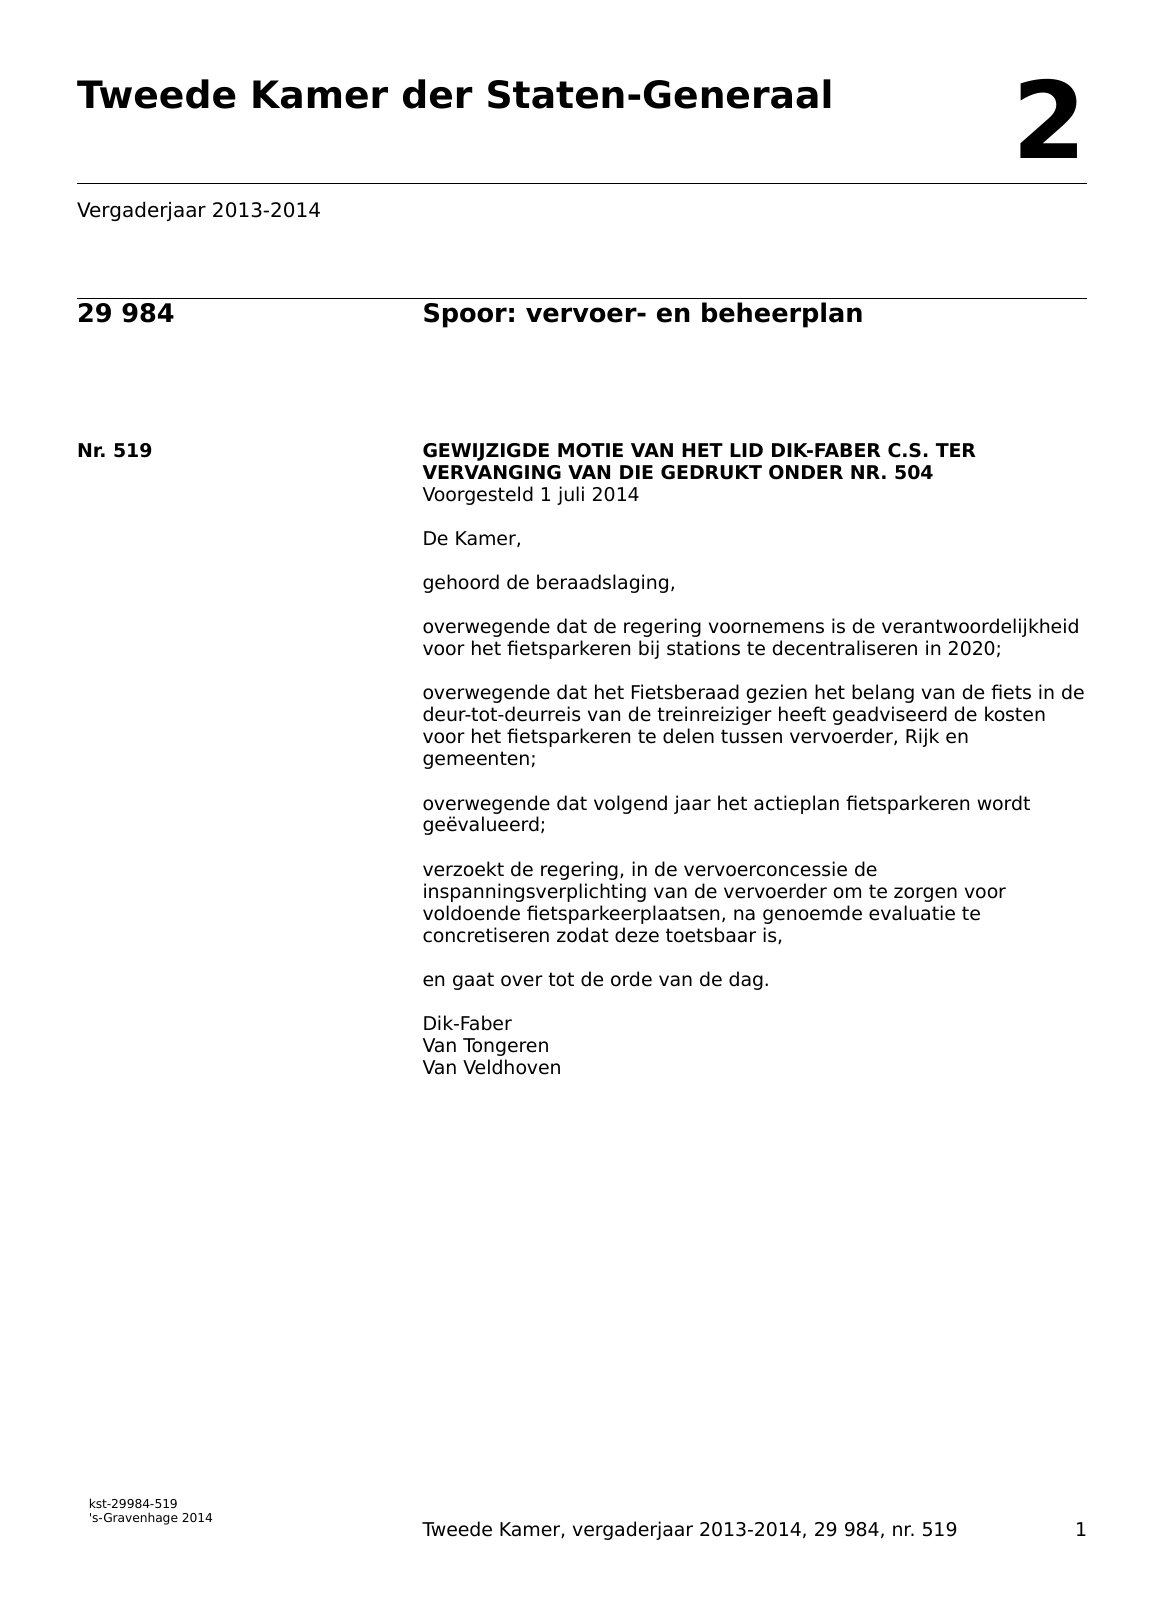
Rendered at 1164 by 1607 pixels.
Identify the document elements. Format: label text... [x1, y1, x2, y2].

text en gaat over tot de orde van de dag. [422, 969, 1087, 991]
text Van Tongeren [422, 1035, 1087, 1057]
text kst-29984-519 [88, 1497, 323, 1511]
text Dik-Faber [422, 1013, 1087, 1035]
text verzoekt de regering, in de vervoerconcessie de inspanningsverplichting van de vervoerder om te zorgen voor voldoende fietsparkeerplaatsen, na genoemde evaluatie te concretiseren zodat deze toetsbaar is, [422, 858, 1087, 946]
text Van Veldhoven [422, 1057, 1087, 1079]
subtitle Nr. 519 GEWIJZIGDE MOTIE VAN HET LID DIK-FABER C.S. TER VERVANGING VAN DIE GEDRUKT ONDER NR. 504 [77, 440, 1087, 484]
text overwegende dat het Fietsberaad gezien het belang van de fiets in de deur-tot-deurreis van de treinreiziger heeft geadviseerd de kosten voor het fietsparkeren te delen tussen vervoerder, Rijk en gemeenten; [422, 682, 1087, 770]
text Voorgesteld 1 juli 2014 [422, 484, 1087, 506]
table_header Tweede Kamer der Staten-Generaal [77, 59, 886, 183]
subtitle 29 984 Spoor: vervoer- en beheerplan [77, 299, 1087, 329]
text 's-Gravenhage 2014 [88, 1511, 323, 1525]
text De Kamer, [422, 528, 1087, 550]
table_header 2 [886, 59, 1087, 183]
text overwegende dat de regering voornemens is de verantwoordelijkheid voor het fietsparkeren bij stations te decentraliseren in 2020; [422, 616, 1087, 660]
table_cell Vergaderjaar 2013-2014 [77, 184, 1087, 298]
text gehoord de beraadslaging, [422, 572, 1087, 594]
text overwegende dat volgend jaar het actieplan fietsparkeren wordt geëvalueerd; [422, 792, 1087, 836]
